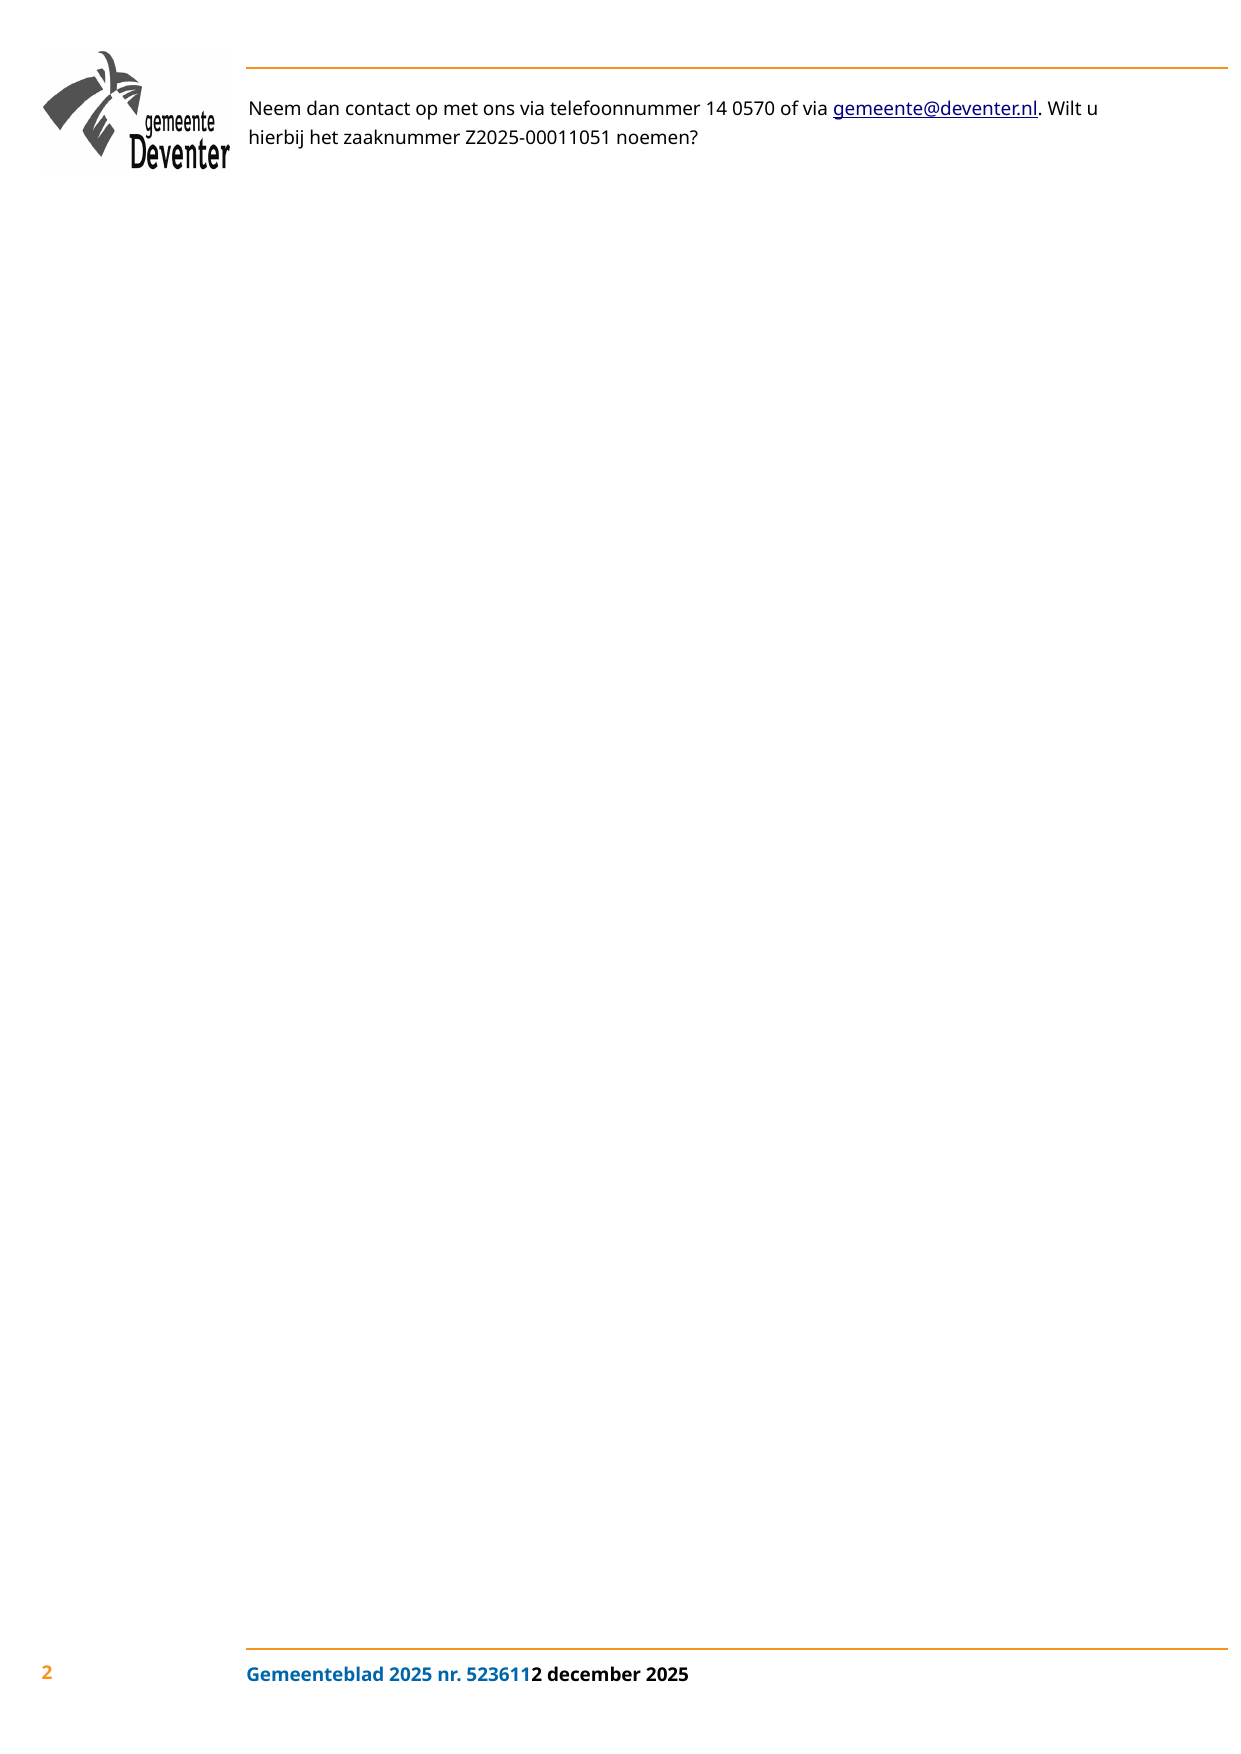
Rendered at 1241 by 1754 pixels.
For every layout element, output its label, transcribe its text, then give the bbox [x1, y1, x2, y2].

picture [41, 47, 231, 172]
text Neem dan contact op met ons via telefoonnummer 14 0570 of via gemeente@deventer.nl. Wilt u hierbij het zaaknummer Z2025-00011051 noemen? [248, 95, 1152, 150]
